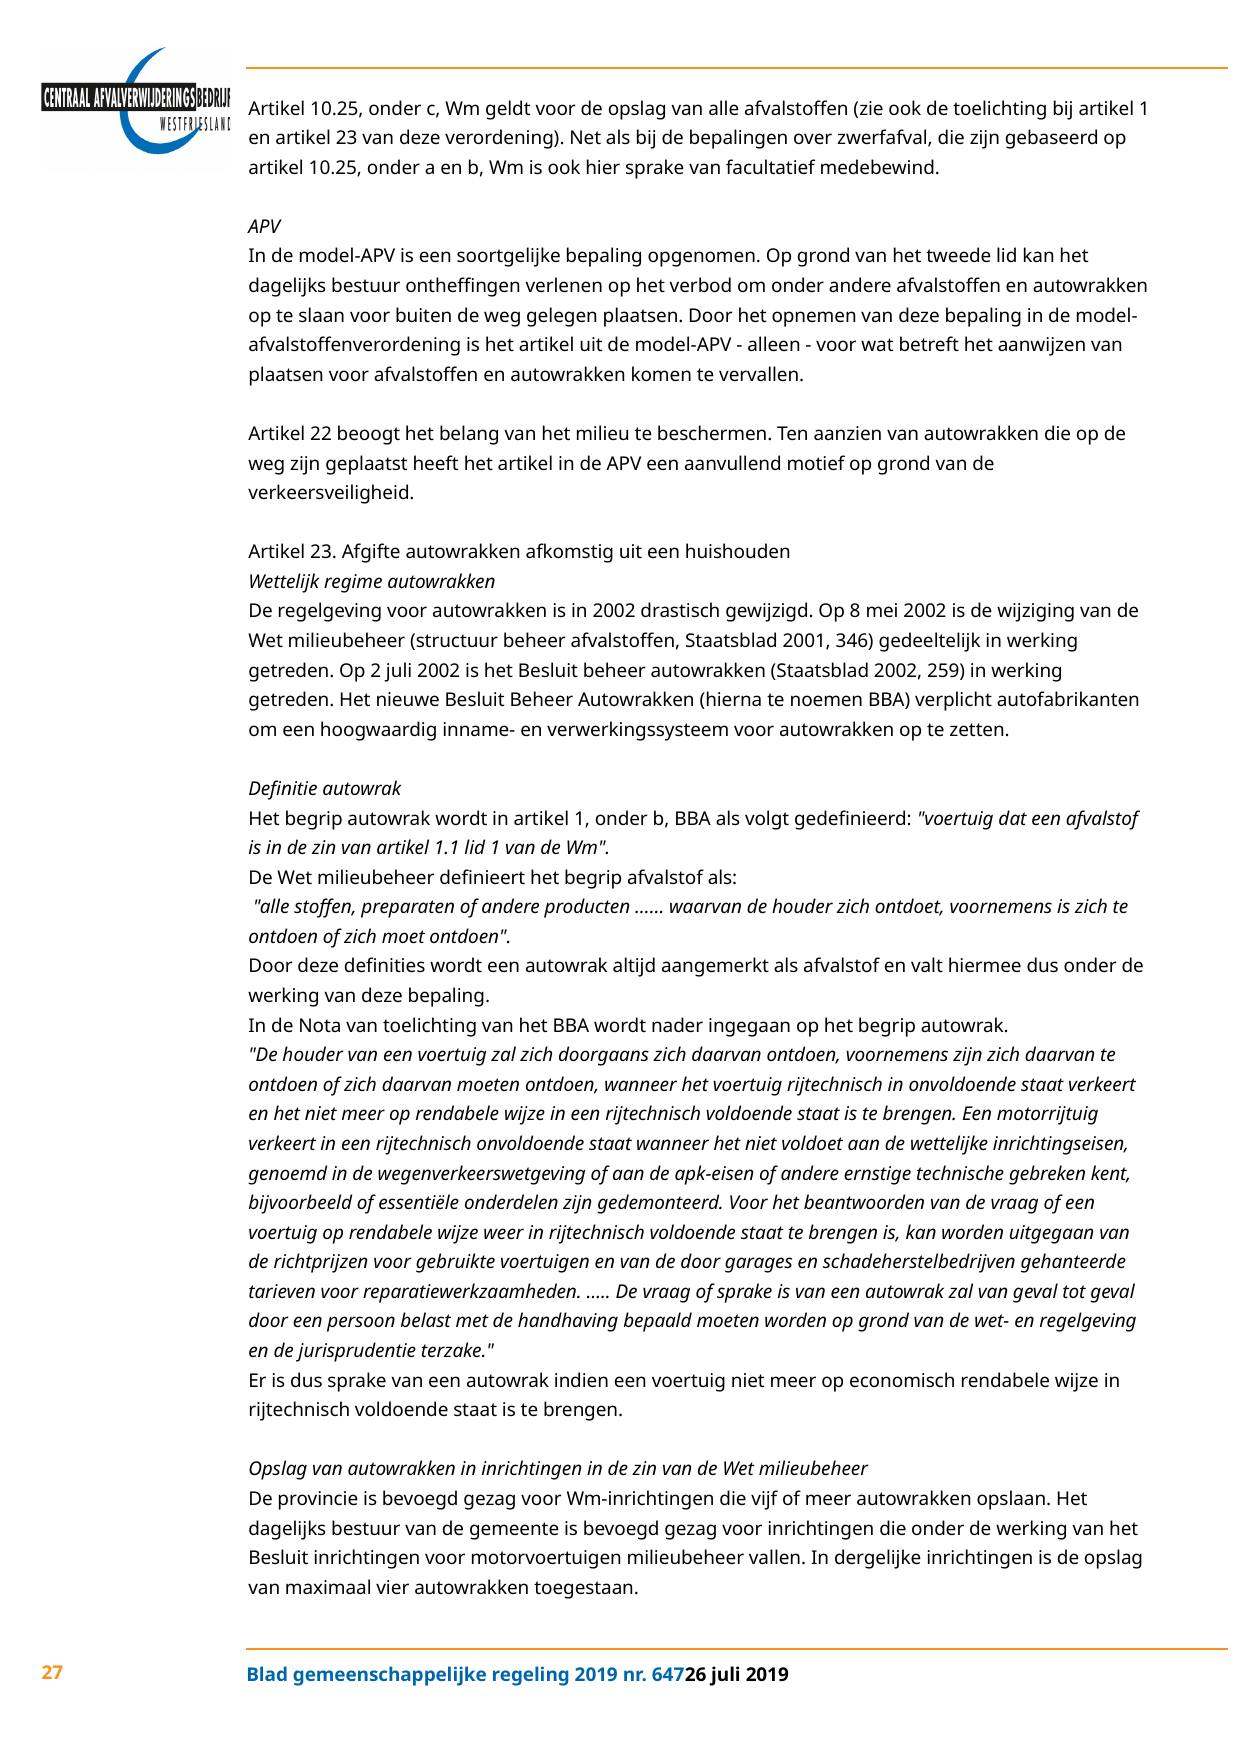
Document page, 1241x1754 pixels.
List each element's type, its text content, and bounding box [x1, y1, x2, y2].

picture [41, 47, 231, 172]
text De regelgeving voor autowrakken is in 2002 drastisch gewijzigd. Op 8 mei 2002 is de wijziging van de Wet milieubeheer (structuur beheer afvalstoffen, Staatsblad 2001, 346) gedeeltelijk in werking getreden. Op 2 juli 2002 is het Besluit beheer autowrakken (Staatsblad 2002, 259) in werking getreden. Het nieuwe Besluit Beheer Autowrakken (hierna te noemen BBA) verplicht autofabrikanten om een hoogwaardig inname- en verwerkingssysteem voor autowrakken op te zetten. [248, 598, 1152, 742]
text Opslag van autowrakken in inrichtingen in de zin van de Wet milieubeheer [248, 1456, 1152, 1481]
text Door deze definities wordt een autowrak altijd aangemerkt als afvalstof en valt hiermee dus onder de werking van deze bepaling. [248, 953, 1152, 1008]
text Er is dus sprake van een autowrak indien een voertuig niet meer op economisch rendabele wijze in rijtechnisch voldoende staat is te brengen. [248, 1367, 1152, 1422]
text Het begrip autowrak wordt in artikel 1, onder b, BBA als volgt gedefinieerd: "voertuig dat een afvalstof is in de zin van artikel 1.1 lid 1 van de Wm". [248, 805, 1152, 860]
text Wettelijk regime autowrakken [248, 568, 1152, 594]
text Artikel 10.25, onder c, Wm geldt voor de opslag van alle afvalstoffen (zie ook de toelichting bij artikel 1 en artikel 23 van deze verordening). Net als bij de bepalingen over zwerfafval, die zijn gebaseerd op artikel 10.25, onder a en b, Wm is ook hier sprake van facultatief medebewind. [248, 95, 1152, 180]
text Artikel 23. Afgifte autowrakken afkomstig uit een huishouden [248, 538, 1152, 564]
text APV [248, 213, 1152, 239]
text Artikel 22 beoogt het belang van het milieu te beschermen. Ten aanzien van autowrakken die op de weg zijn geplaatst heeft het artikel in de APV een aanvullend motief op grond van de verkeersveiligheid. [248, 420, 1152, 505]
text Definitie autowrak [248, 775, 1152, 801]
text In de Nota van toelichting van het BBA wordt nader ingegaan op het begrip autowrak. [248, 1012, 1152, 1038]
text De provincie is bevoegd gezag voor Wm-inrichtingen die vijf of meer autowrakken opslaan. Het dagelijks bestuur van de gemeente is bevoegd gezag voor inrichtingen die onder de werking van het Besluit inrichtingen voor motorvoertuigen milieubeheer vallen. In dergelijke inrichtingen is de opslag van maximaal vier autowrakken toegestaan. [248, 1485, 1152, 1600]
text In de model-APV is een soortgelijke bepaling opgenomen. Op grond van het tweede lid kan het dagelijks bestuur ontheffingen verlenen op het verbod om onder andere afvalstoffen en autowrakken op te slaan voor buiten de weg gelegen plaatsen. Door het opnemen van deze bepaling in de model-afvalstoffenverordening is het artikel uit de model-APV - alleen - voor wat betreft het aanwijzen van plaatsen voor afvalstoffen en autowrakken komen te vervallen. [248, 243, 1152, 387]
text "De houder van een voertuig zal zich doorgaans zich daarvan ontdoen, voornemens zijn zich daarvan te ontdoen of zich daarvan moeten ontdoen, wanneer het voertuig rijtechnisch in onvoldoende staat verkeert en het niet meer op rendabele wijze in een rijtechnisch voldoende staat is te brengen. Een motorrijtuig verkeert in een rijtechnisch onvoldoende staat wanneer het niet voldoet aan de wettelijke inrichtingseisen, genoemd in de wegenverkeerswetgeving of aan de apk-eisen of andere ernstige technische gebreken kent, bijvoorbeeld of essentiële onderdelen zijn gedemonteerd. Voor het beantwoorden van de vraag of een voertuig op rendabele wijze weer in rijtechnisch voldoende staat te brengen is, kan worden uitgegaan van de richtprijzen voor gebruikte voertuigen en van de door garages en schadeherstelbedrijven gehanteerde tarieven voor reparatiewerkzaamheden. ….. De vraag of sprake is van een autowrak zal van geval tot geval door een persoon belast met de handhaving bepaald moeten worden op grond van de wet- en regelgeving en de jurisprudentie terzake." [248, 1041, 1152, 1363]
text "alle stoffen, preparaten of andere producten …… waarvan de houder zich ontdoet, voornemens is zich te ontdoen of zich moet ontdoen". [248, 893, 1152, 949]
text De Wet milieubeheer definieert het begrip afvalstof als: [248, 864, 1152, 890]
